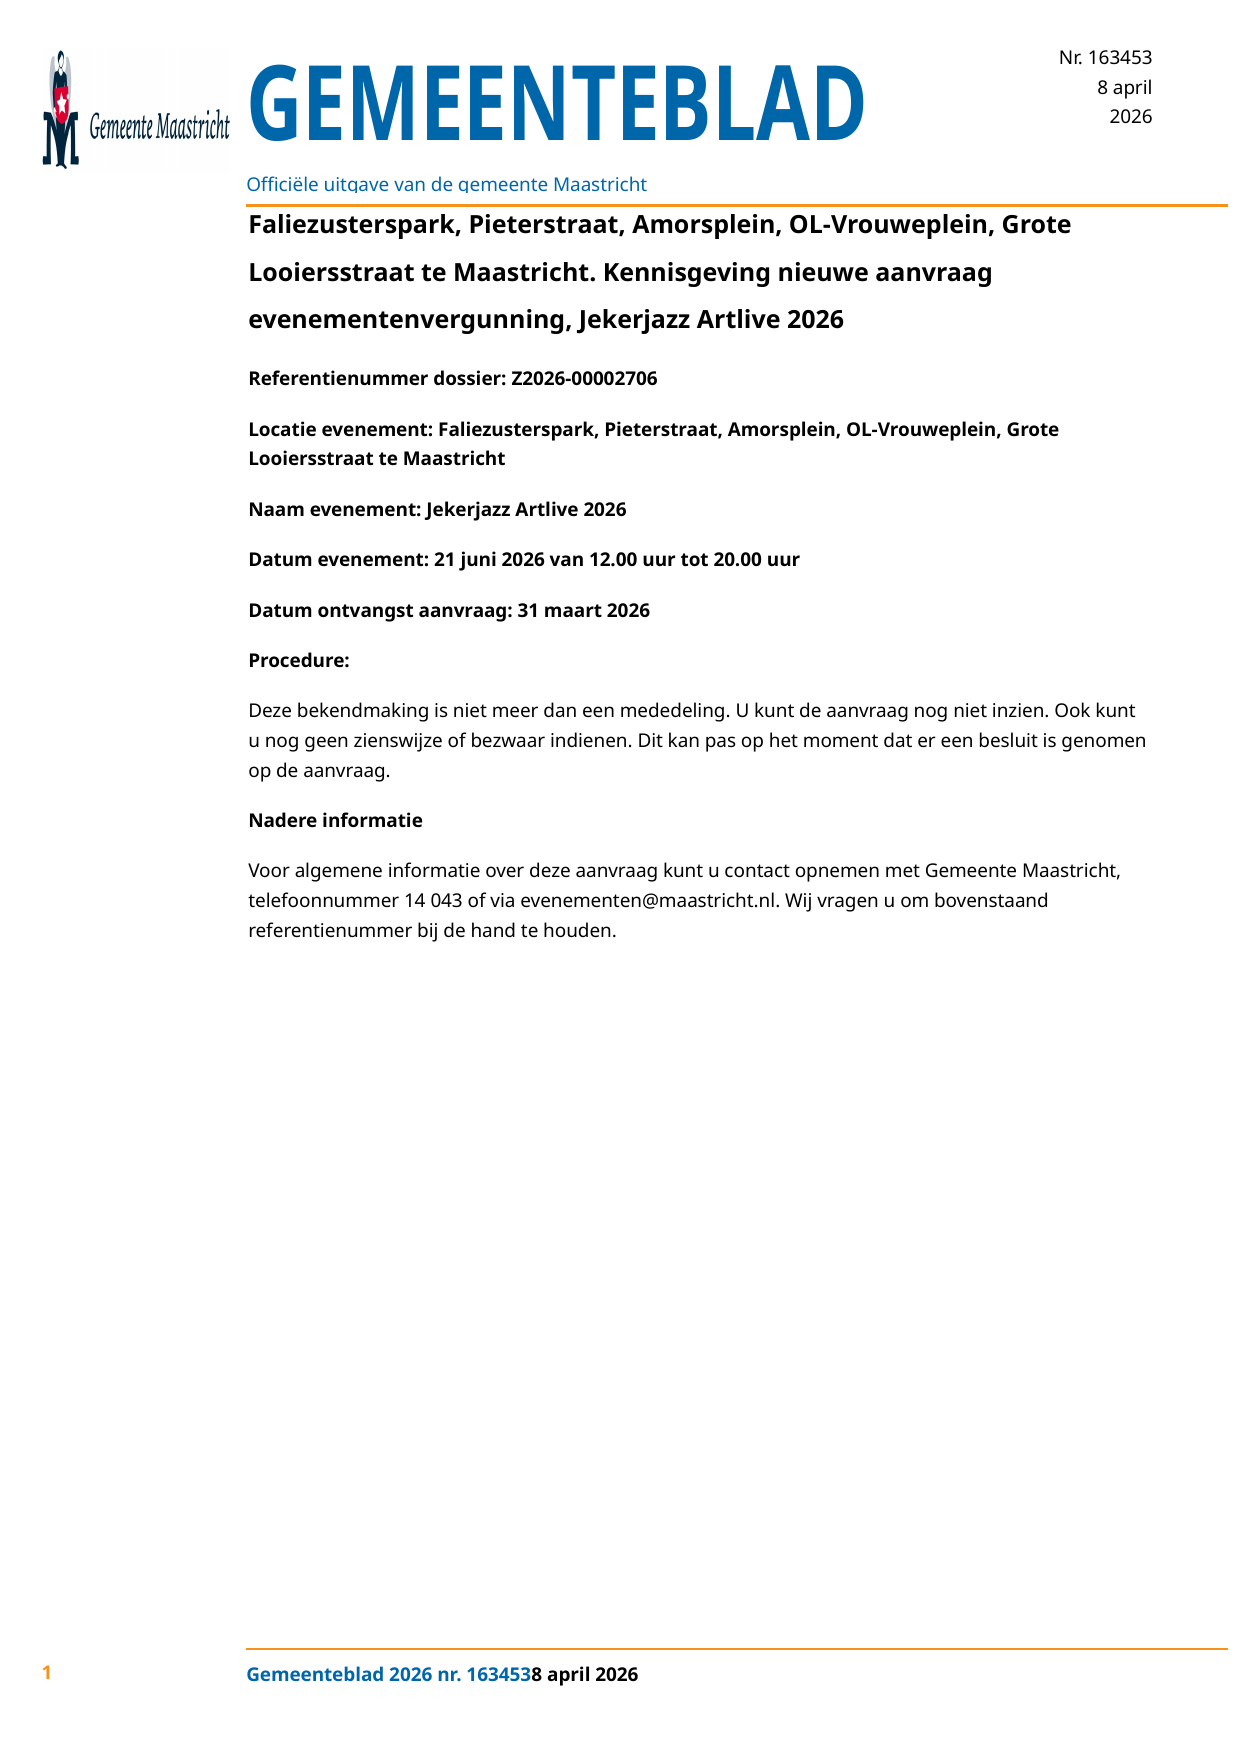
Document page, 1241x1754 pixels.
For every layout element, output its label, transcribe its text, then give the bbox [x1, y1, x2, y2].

text Voor algemene informatie over deze aanvraag kunt u contact opnemen met Gemeente Maastricht, telefoonnummer 14 043 of via evenementen@maastricht.nl. Wij vragen u om bovenstaand referentienummer bij de hand te houden. [248, 858, 1152, 942]
text Naam evenement: Jekerjazz Artlive 2026 [248, 496, 1152, 522]
text Procedure: [248, 647, 1152, 673]
picture [41, 47, 231, 172]
text Locatie evenement: Faliezusterspark, Pieterstraat, Amorsplein, OL-Vrouweplein, Grote Looiersstraat te Maastricht [248, 416, 1152, 471]
text Deze bekendmaking is niet meer dan een mededeling. U kunt de aanvraag nog niet inzien. Ook kunt u nog geen zienswijze of bezwaar indienen. Dit kan pas op het moment dat er een besluit is genomen op de aanvraag. [248, 698, 1152, 782]
text Nadere informatie [248, 807, 1152, 833]
text Faliezusterspark, Pieterstraat, Amorsplein, OL-Vrouweplein, Grote Looiersstraat te Maastricht. Kennisgeving nieuwe aanvraag evenementenvergunning, Jekerjazz Artlive 2026 [248, 207, 1152, 336]
text Datum ontvangst aanvraag: 31 maart 2026 [248, 597, 1152, 622]
text Referentienummer dossier: Z2026-00002706 [248, 366, 1152, 391]
text Datum evenement: 21 juni 2026 van 12.00 uur tot 20.00 uur [248, 546, 1152, 572]
